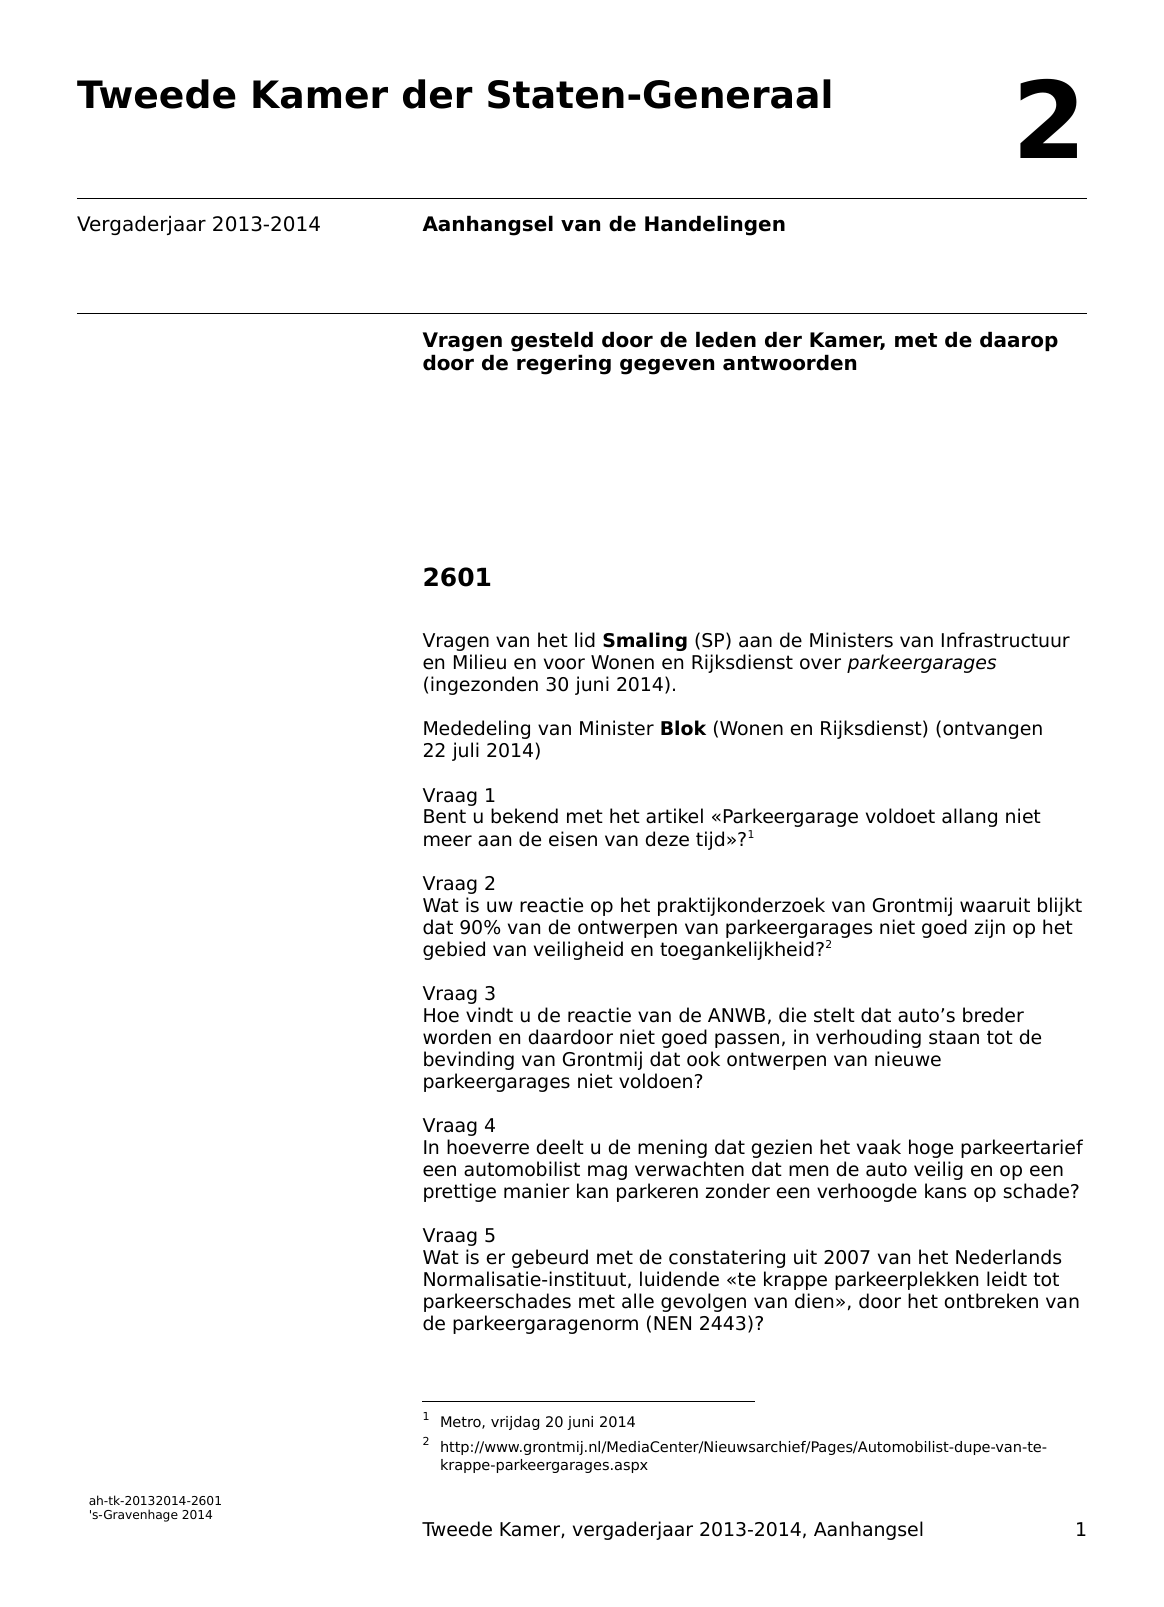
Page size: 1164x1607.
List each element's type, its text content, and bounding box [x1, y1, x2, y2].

text 's-Gravenhage 2014 [88, 1508, 323, 1522]
text http://www.grontmij.nl/MediaCenter/Nieuwsarchief/Pages/Automobilist-dupe-van-te-krappe-parkeergarages.aspx [422, 1435, 1087, 1474]
text ah-tk-20132014-2601 [88, 1494, 323, 1508]
table_header Tweede Kamer der Staten-Generaal [77, 59, 886, 198]
table_cell Aanhangsel van de Handelingen [422, 199, 1087, 313]
table_header 2 [886, 59, 1087, 198]
text Bent u bekend met het artikel «Parkeergarage voldoet allang niet meer aan de eisen van deze tijd»? [422, 806, 1087, 850]
table_cell [77, 314, 422, 375]
text In hoeverre deelt u de mening dat gezien het vaak hoge parkeertarief een automobilist mag verwachten dat men de auto veilig en op een prettige manier kan parkeren zonder een verhoogde kans op schade? [422, 1137, 1087, 1203]
text Vragen van het lid Smaling (SP) aan de Ministers van Infrastructuur en Milieu en voor Wonen en Rijksdienst over parkeergarages (ingezonden 30 juni 2014). [422, 630, 1087, 696]
text Vraag 4 [422, 1115, 1087, 1137]
text 2601 [422, 563, 1087, 592]
text Metro, vrijdag 20 juni 2014 [422, 1410, 1087, 1432]
text Vraag 2 [422, 873, 1087, 894]
text Wat is uw reactie op het praktijkonderzoek van Grontmij waaruit blijkt dat 90% van de ontwerpen van parkeergarages niet goed zijn op het gebied van veiligheid en toegankelijkheid? [422, 894, 1087, 961]
text Vraag 5 [422, 1225, 1087, 1247]
text Wat is er gebeurd met de constatering uit 2007 van het Nederlands Normalisatie-instituut, luidende «te krappe parkeerplekken leidt tot parkeerschades met alle gevolgen van dien», door het ontbreken van de parkeergaragenorm (NEN 2443)? [422, 1247, 1087, 1335]
text Vraag 3 [422, 983, 1087, 1005]
text Mededeling van Minister Blok (Wonen en Rijksdienst) (ontvangen 22 juli 2014) [422, 718, 1087, 762]
table_cell Vergaderjaar 2013-2014 [77, 199, 422, 313]
text Vraag 1 [422, 784, 1087, 806]
table_cell Vragen gesteld door de leden der Kamer, met de daarop door de regering gegeven antwoorden [422, 314, 1087, 375]
text Hoe vindt u de reactie van de ANWB, die stelt dat auto’s breder worden en daardoor niet goed passen, in verhouding staan tot de bevinding van Grontmij dat ook ontwerpen van nieuwe parkeergarages niet voldoen? [422, 1005, 1087, 1093]
